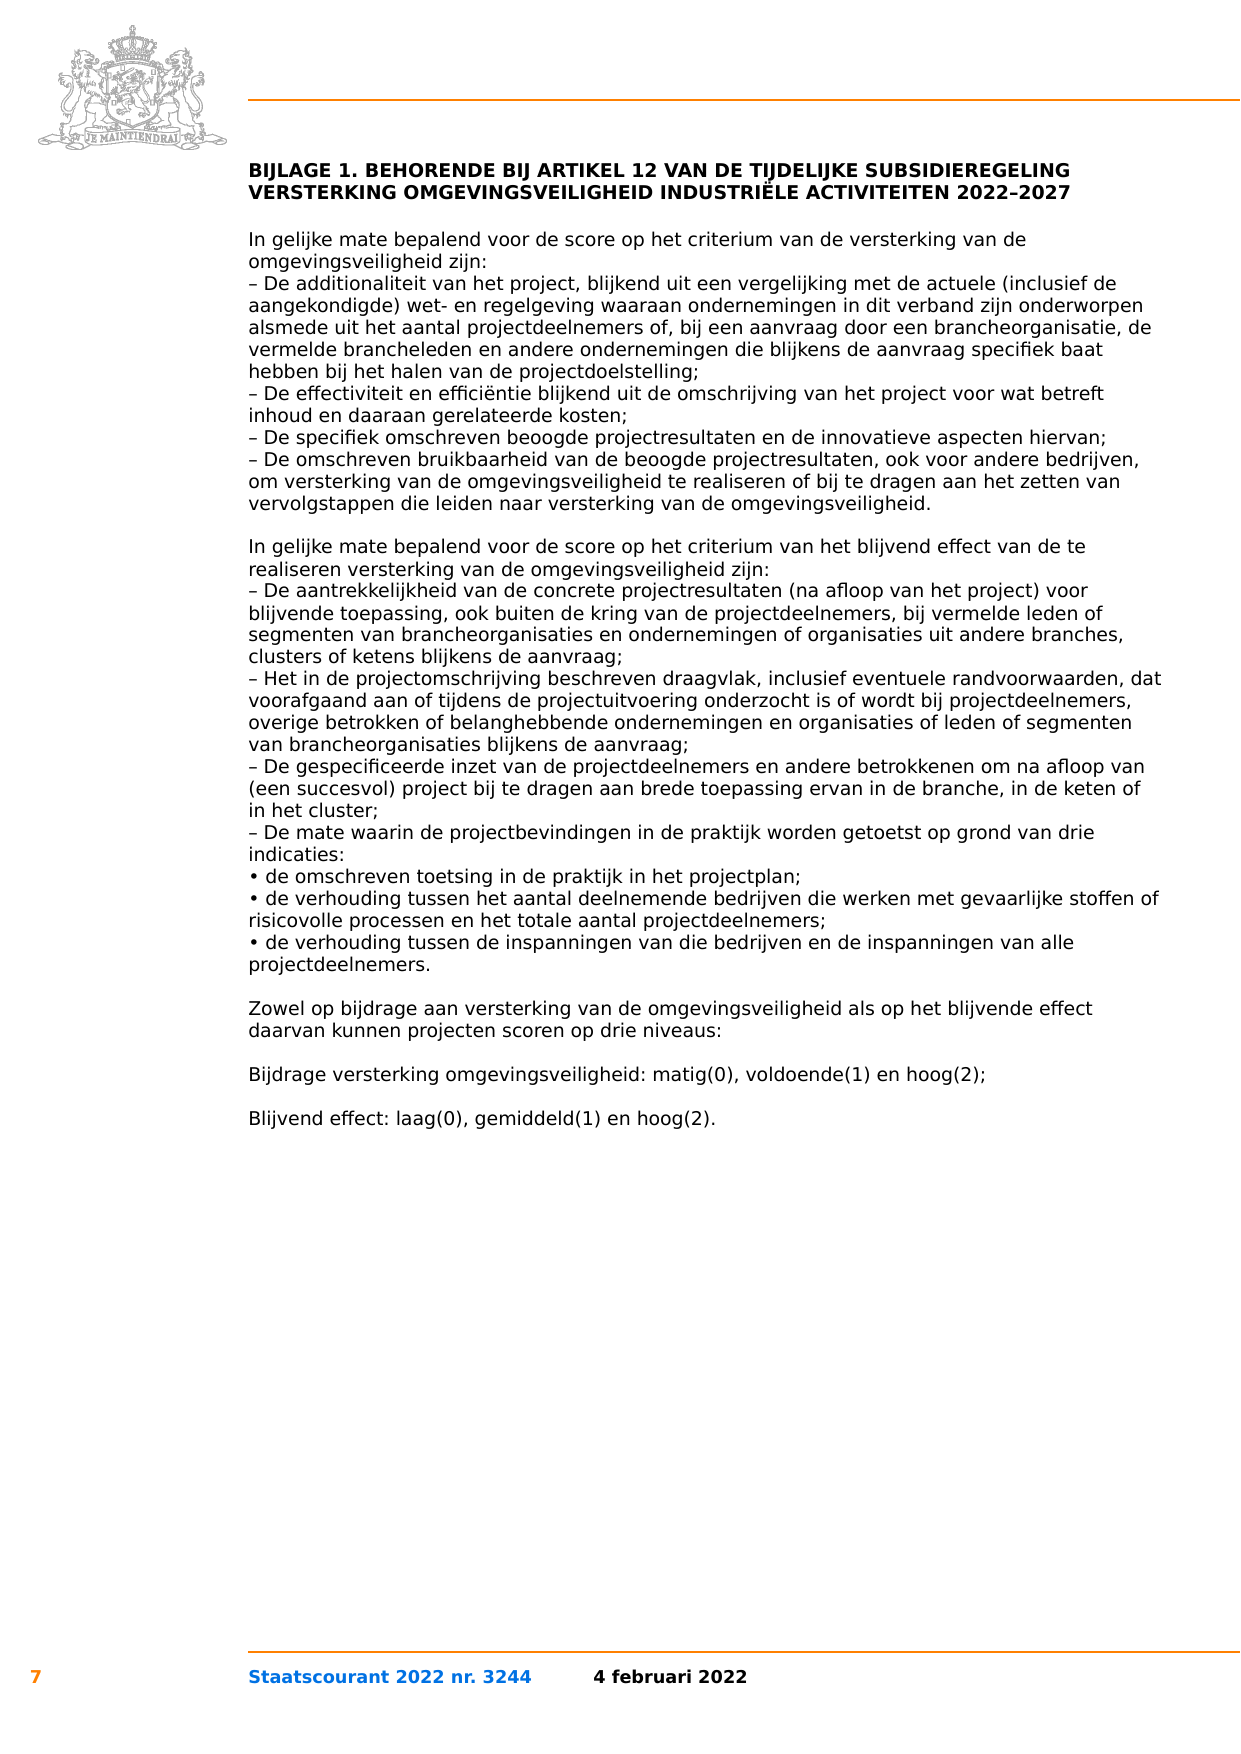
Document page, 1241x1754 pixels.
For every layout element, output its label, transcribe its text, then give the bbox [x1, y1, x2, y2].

subtitle BIJLAGE 1. BEHORENDE BIJ ARTIKEL 12 VAN DE TIJDELIJKE SUBSIDIEREGELING VERSTERKING OMGEVINGSVEILIGHEID INDUSTRIËLE ACTIVITEITEN 2022–2027 [248, 160, 1163, 204]
text – De specifiek omschreven beoogde projectresultaten en de innovatieve aspecten hiervan; [248, 427, 1163, 449]
text – De omschreven bruikbaarheid van de beoogde projectresultaten, ook voor andere bedrijven, om versterking van de omgevingsveiligheid te realiseren of bij te dragen aan het zetten van vervolgstappen die leiden naar versterking van de omgevingsveiligheid. [248, 449, 1163, 514]
text – De aantrekkelijkheid van de concrete projectresultaten (na afloop van het project) voor blijvende toepassing, ook buiten de kring van de projectdeelnemers, bij vermelde leden of segmenten van brancheorganisaties en ondernemingen of organisaties uit andere branches, clusters of ketens blijkens de aanvraag; [248, 580, 1163, 668]
picture [38, 25, 227, 150]
text – De gespecificeerde inzet van de projectdeelnemers en andere betrokkenen om na afloop van (een succesvol) project bij te dragen aan brede toepassing ervan in de branche, in de keten of in het cluster; [248, 756, 1163, 822]
text • de verhouding tussen de inspanningen van die bedrijven en de inspanningen van alle projectdeelnemers. [248, 932, 1163, 976]
text – Het in de projectomschrijving beschreven draagvlak, inclusief eventuele randvoorwaarden, dat voorafgaand aan of tijdens de projectuitvoering onderzocht is of wordt bij projectdeelnemers, overige betrokken of belanghebbende ondernemingen en organisaties of leden of segmenten van brancheorganisaties blijkens de aanvraag; [248, 668, 1163, 756]
text In gelijke mate bepalend voor de score op het criterium van het blijvend effect van de te realiseren versterking van de omgevingsveiligheid zijn: [248, 536, 1163, 580]
text Blijvend effect: laag(0), gemiddeld(1) en hoog(2). [248, 1108, 1163, 1129]
text • de verhouding tussen het aantal deelnemende bedrijven die werken met gevaarlijke stoffen of risicovolle processen en het totale aantal projectdeelnemers; [248, 888, 1163, 932]
text Zowel op bijdrage aan versterking van de omgevingsveiligheid als op het blijvende effect daarvan kunnen projecten scoren op drie niveaus: [248, 998, 1163, 1042]
text Bijdrage versterking omgevingsveiligheid: matig(0), voldoende(1) en hoog(2); [248, 1064, 1163, 1086]
text In gelijke mate bepalend voor de score op het criterium van de versterking van de omgevingsveiligheid zijn: [248, 229, 1163, 273]
text • de omschreven toetsing in de praktijk in het projectplan; [248, 866, 1163, 888]
text – De mate waarin de projectbevindingen in de praktijk worden getoetst op grond van drie indicaties: [248, 822, 1163, 866]
text – De effectiviteit en efficiëntie blijkend uit de omschrijving van het project voor wat betreft inhoud en daaraan gerelateerde kosten; [248, 383, 1163, 427]
text – De additionaliteit van het project, blijkend uit een vergelijking met de actuele (inclusief de aangekondigde) wet- en regelgeving waaraan ondernemingen in dit verband zijn onderworpen alsmede uit het aantal projectdeelnemers of, bij een aanvraag door een brancheorganisatie, de vermelde brancheleden en andere ondernemingen die blijkens de aanvraag specifiek baat hebben bij het halen van de projectdoelstelling; [248, 273, 1163, 383]
